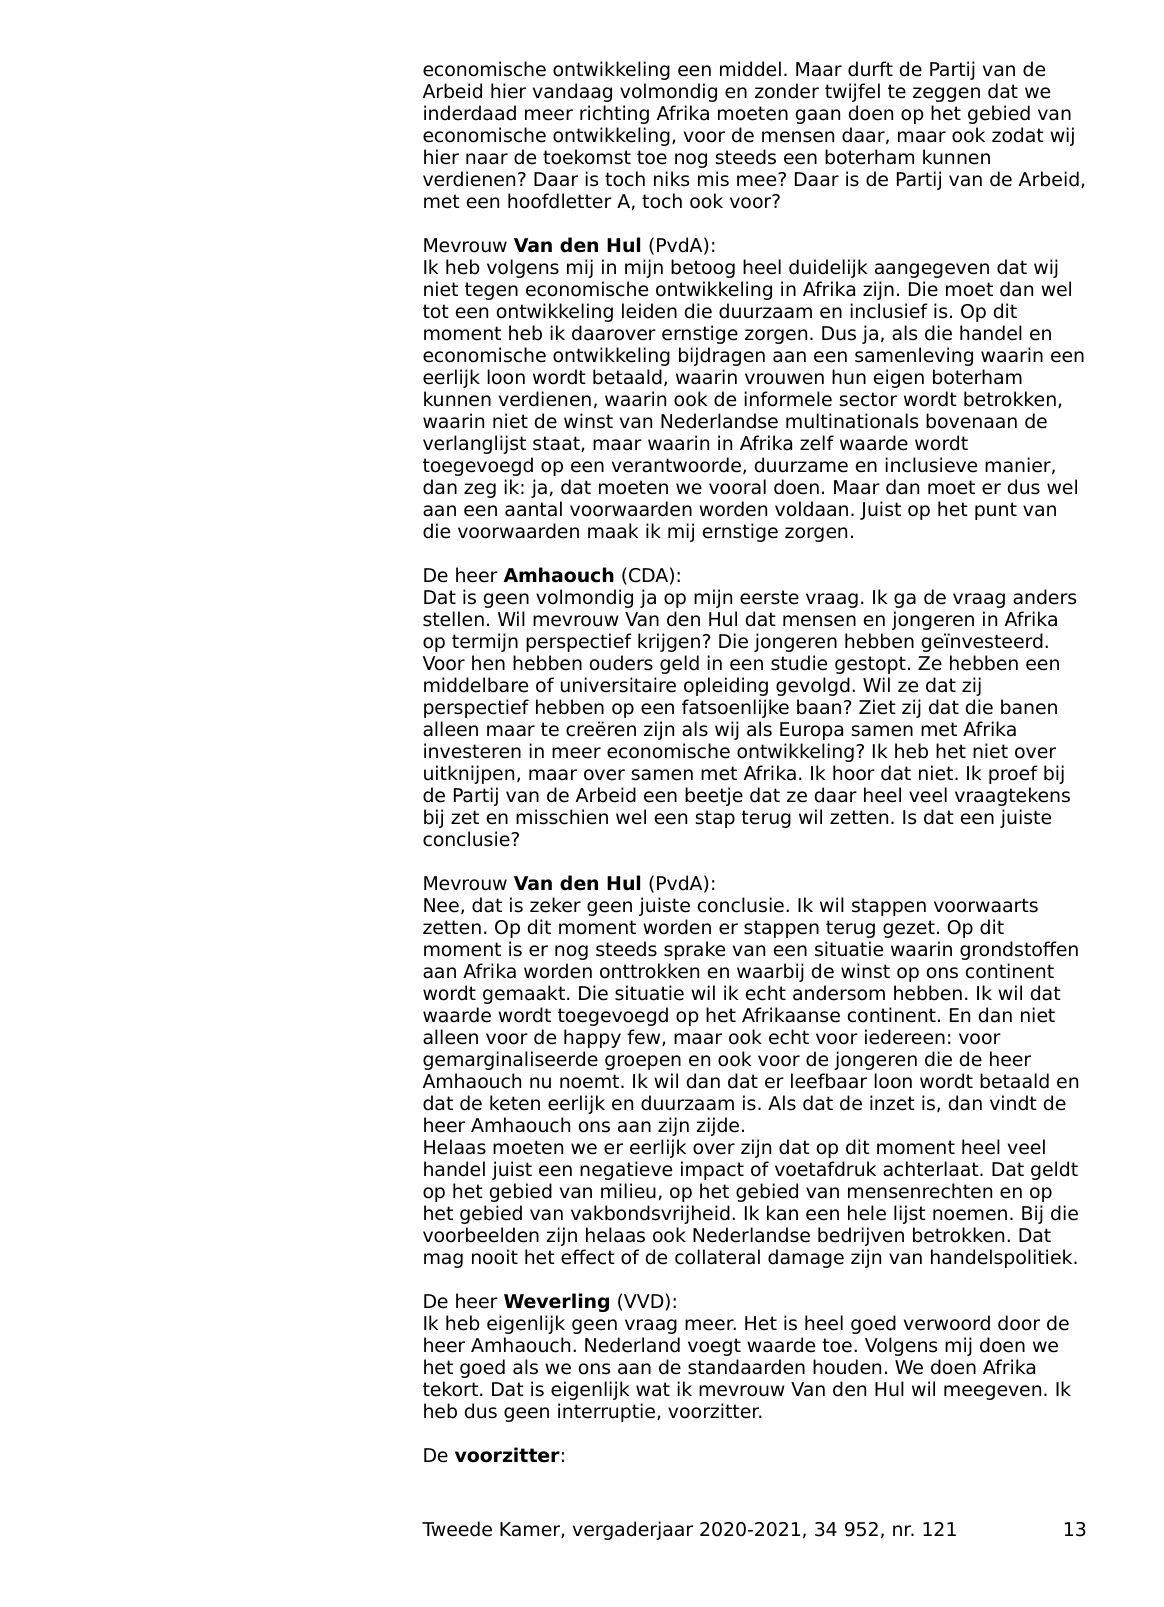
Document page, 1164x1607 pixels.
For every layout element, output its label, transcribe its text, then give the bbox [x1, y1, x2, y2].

text De voorzitter: [422, 1445, 1087, 1467]
text Mevrouw Van den Hul (PvdA): [422, 235, 1087, 257]
text Dat is geen volmondig ja op mijn eerste vraag. Ik ga de vraag anders stellen. Wil mevrouw Van den Hul dat mensen en jongeren in Afrika op termijn perspectief krijgen? Die jongeren hebben geïnvesteerd. Voor hen hebben ouders geld in een studie gestopt. Ze hebben een middelbare of universitaire opleiding gevolgd. Wil ze dat zij perspectief hebben op een fatsoenlijke baan? Ziet zij dat die banen alleen maar te creëren zijn als wij als Europa samen met Afrika investeren in meer economische ontwikkeling? Ik heb het niet over uitknijpen, maar over samen met Afrika. Ik hoor dat niet. Ik proef bij de Partij van de Arbeid een beetje dat ze daar heel veel vraagtekens bij zet en misschien wel een stap terug wil zetten. Is dat een juiste conclusie? [422, 587, 1087, 851]
text De heer Weverling (VVD): [422, 1291, 1087, 1313]
text economische ontwikkeling een middel. Maar durft de Partij van de Arbeid hier vandaag volmondig en zonder twijfel te zeggen dat we inderdaad meer richting Afrika moeten gaan doen op het gebied van economische ontwikkeling, voor de mensen daar, maar ook zodat wij hier naar de toekomst toe nog steeds een boterham kunnen verdienen? Daar is toch niks mis mee? Daar is de Partij van de Arbeid, met een hoofdletter A, toch ook voor? [422, 59, 1087, 213]
text Helaas moeten we er eerlijk over zijn dat op dit moment heel veel handel juist een negatieve impact of voetafdruk achterlaat. Dat geldt op het gebied van milieu, op het gebied van mensenrechten en op het gebied van vakbondsvrijheid. Ik kan een hele lijst noemen. Bij die voorbeelden zijn helaas ook Nederlandse bedrijven betrokken. Dat mag nooit het effect of de collateral damage zijn van handelspolitiek. [422, 1137, 1087, 1268]
text Nee, dat is zeker geen juiste conclusie. Ik wil stappen voorwaarts zetten. Op dit moment worden er stappen terug gezet. Op dit moment is er nog steeds sprake van een situatie waarin grondstoffen aan Afrika worden onttrokken en waarbij de winst op ons continent wordt gemaakt. Die situatie wil ik echt andersom hebben. Ik wil dat waarde wordt toegevoegd op het Afrikaanse continent. En dan niet alleen voor de happy few, maar ook echt voor iedereen: voor gemarginaliseerde groepen en ook voor de jongeren die de heer Amhaouch nu noemt. Ik wil dan dat er leefbaar loon wordt betaald en dat de keten eerlijk en duurzaam is. Als dat de inzet is, dan vindt de heer Amhaouch ons aan zijn zijde. [422, 895, 1087, 1137]
text Ik heb volgens mij in mijn betoog heel duidelijk aangegeven dat wij niet tegen economische ontwikkeling in Afrika zijn. Die moet dan wel tot een ontwikkeling leiden die duurzaam en inclusief is. Op dit moment heb ik daarover ernstige zorgen. Dus ja, als die handel en economische ontwikkeling bijdragen aan een samenleving waarin een eerlijk loon wordt betaald, waarin vrouwen hun eigen boterham kunnen verdienen, waarin ook de informele sector wordt betrokken, waarin niet de winst van Nederlandse multinationals bovenaan de verlanglijst staat, maar waarin in Afrika zelf waarde wordt toegevoegd op een verantwoorde, duurzame en inclusieve manier, dan zeg ik: ja, dat moeten we vooral doen. Maar dan moet er dus wel aan een aantal voorwaarden worden voldaan. Juist op het punt van die voorwaarden maak ik mij ernstige zorgen. [422, 257, 1087, 543]
text De heer Amhaouch (CDA): [422, 565, 1087, 587]
text Mevrouw Van den Hul (PvdA): [422, 873, 1087, 895]
text Ik heb eigenlijk geen vraag meer. Het is heel goed verwoord door de heer Amhaouch. Nederland voegt waarde toe. Volgens mij doen we het goed als we ons aan de standaarden houden. We doen Afrika tekort. Dat is eigenlijk wat ik mevrouw Van den Hul wil meegeven. Ik heb dus geen interruptie, voorzitter. [422, 1313, 1087, 1423]
